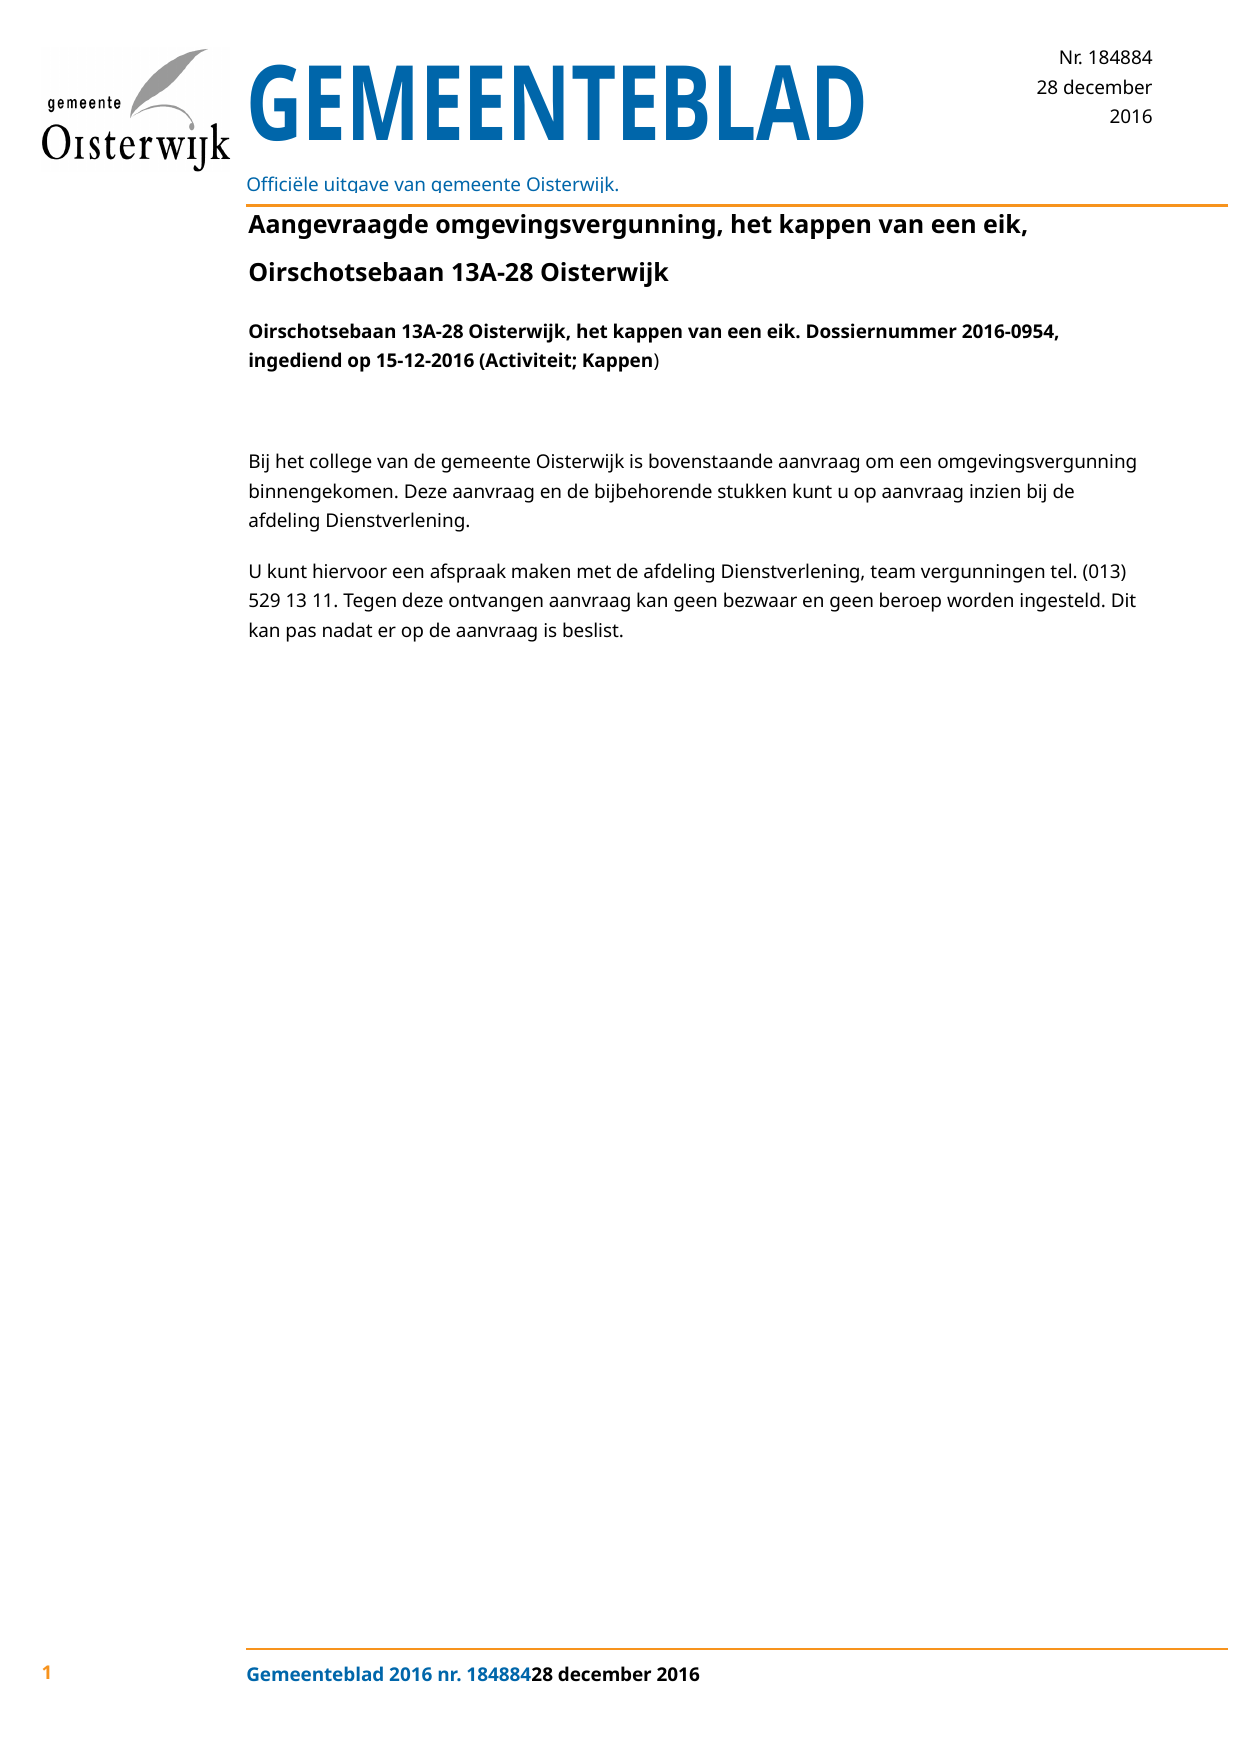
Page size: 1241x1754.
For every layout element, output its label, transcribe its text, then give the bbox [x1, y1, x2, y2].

text Bij het college van de gemeente Oisterwijk is bovenstaande aanvraag om een omgevingsvergunning binnengekomen. Deze aanvraag en de bijbehorende stukken kunt u op aanvraag inzien bij de afdeling Dienstverlening. [248, 448, 1152, 533]
picture [41, 47, 231, 172]
text Oirschotsebaan 13A-28 Oisterwijk, het kappen van een eik. Dossiernummer 2016-0954, ingediend op 15-12-2016 (Activiteit; Kappen) [248, 318, 1152, 373]
text U kunt hiervoor een afspraak maken met de afdeling Dienstverlening, team vergunningen tel. (013) 529 13 11. Tegen deze ontvangen aanvraag kan geen bezwaar en geen beroep worden ingesteld. Dit kan pas nadat er op de aanvraag is beslist. [248, 558, 1152, 643]
text Aangevraagde omgevingsvergunning, het kappen van een eik, Oirschotsebaan 13A-28 Oisterwijk [248, 207, 1152, 288]
